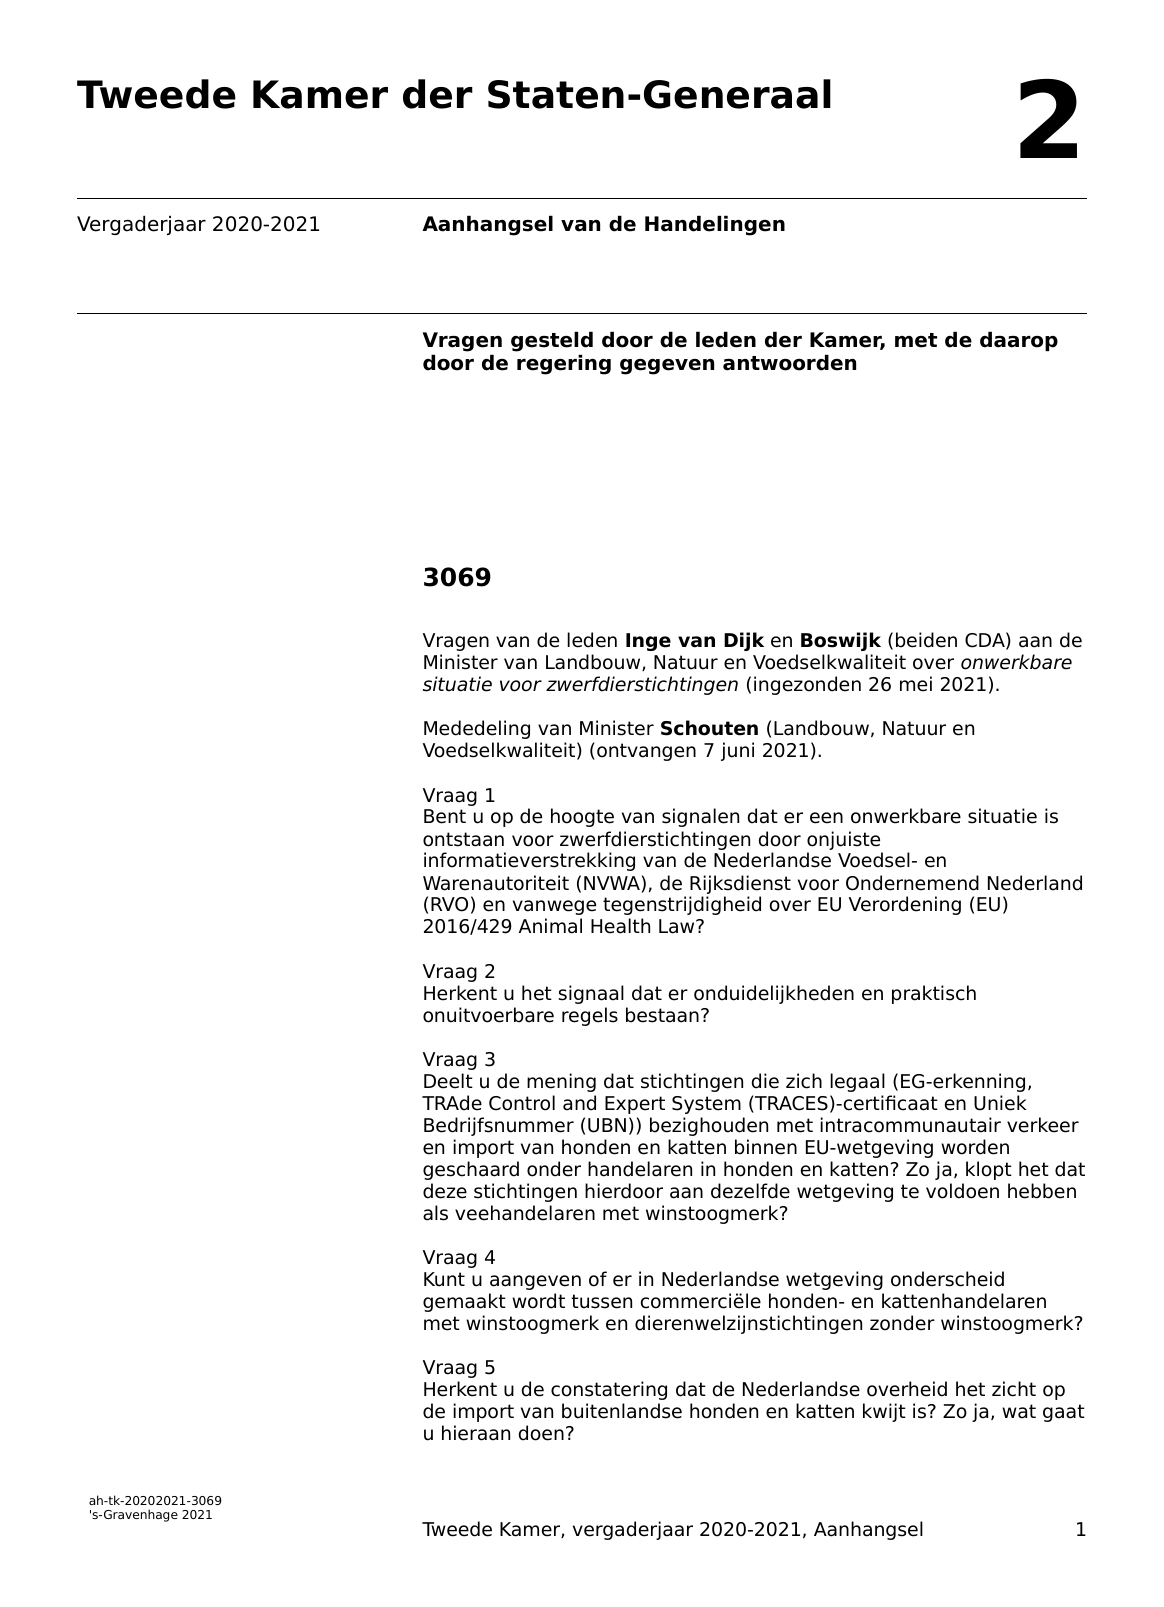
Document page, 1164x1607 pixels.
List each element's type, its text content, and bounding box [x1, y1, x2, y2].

text Mededeling van Minister Schouten (Landbouw, Natuur en Voedselkwaliteit) (ontvangen 7 juni 2021). [422, 718, 1087, 762]
text Deelt u de mening dat stichtingen die zich legaal (EG-erkenning, TRAde Control and Expert System (TRACES)-certificaat en Uniek Bedrijfsnummer (UBN)) bezighouden met intracommunautair verkeer en import van honden en katten binnen EU-wetgeving worden geschaard onder handelaren in honden en katten? Zo ja, klopt het dat deze stichtingen hierdoor aan dezelfde wetgeving te voldoen hebben als veehandelaren met winstoogmerk? [422, 1071, 1087, 1224]
table_header 2 [886, 59, 1087, 198]
text Kunt u aangeven of er in Nederlandse wetgeving onderscheid gemaakt wordt tussen commerciële honden- en kattenhandelaren met winstoogmerk en dierenwelzijnstichtingen zonder winstoogmerk? [422, 1269, 1087, 1334]
table_cell Vragen gesteld door de leden der Kamer, met de daarop door de regering gegeven antwoorden [422, 314, 1087, 375]
text Herkent u het signaal dat er onduidelijkheden en praktisch onuitvoerbare regels bestaan? [422, 982, 1087, 1026]
text Vragen van de leden Inge van Dijk en Boswijk (beiden CDA) aan de Minister van Landbouw, Natuur en Voedselkwaliteit over onwerkbare situatie voor zwerfdierstichtingen (ingezonden 26 mei 2021). [422, 630, 1087, 696]
table_header Tweede Kamer der Staten-Generaal [77, 59, 886, 198]
text 's-Gravenhage 2021 [88, 1508, 323, 1522]
text Vraag 4 [422, 1247, 1087, 1269]
text ah-tk-20202021-3069 [88, 1494, 323, 1508]
text Vraag 1 [422, 784, 1087, 806]
table_cell Aanhangsel van de Handelingen [422, 199, 1087, 313]
table_cell [77, 314, 422, 375]
text Herkent u de constatering dat de Nederlandse overheid het zicht op de import van buitenlandse honden en katten kwijt is? Zo ja, wat gaat u hieraan doen? [422, 1379, 1087, 1445]
text Vraag 5 [422, 1357, 1087, 1379]
text 3069 [422, 563, 1087, 592]
text Vraag 3 [422, 1049, 1087, 1071]
text Bent u op de hoogte van signalen dat er een onwerkbare situatie is ontstaan voor zwerfdierstichtingen door onjuiste informatieverstrekking van de Nederlandse Voedsel- en Warenautoriteit (NVWA), de Rijksdienst voor Ondernemend Nederland (RVO) en vanwege tegenstrijdigheid over EU Verordening (EU) 2016/429 Animal Health Law? [422, 806, 1087, 938]
text Vraag 2 [422, 961, 1087, 982]
table_cell Vergaderjaar 2020-2021 [77, 199, 422, 313]
